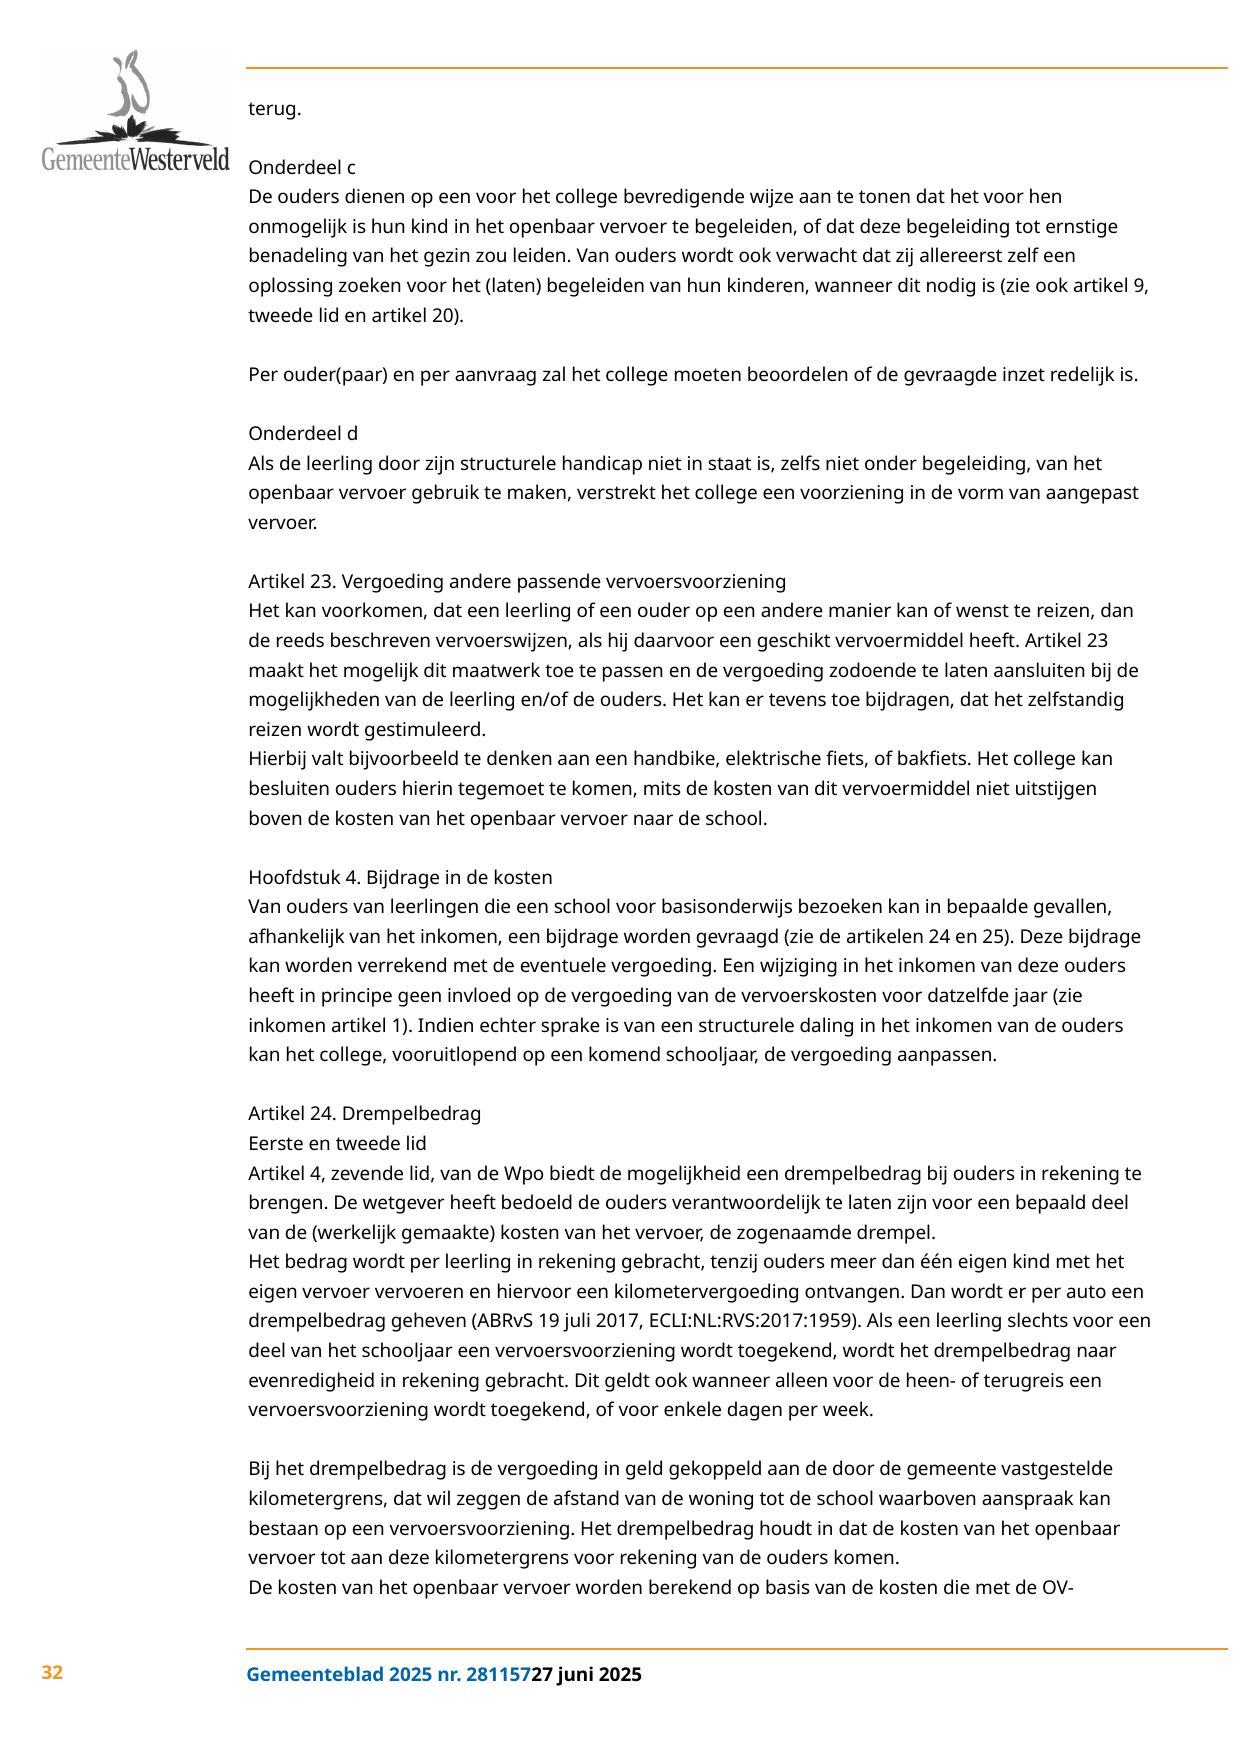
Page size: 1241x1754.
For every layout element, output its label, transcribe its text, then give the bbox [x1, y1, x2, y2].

text Hierbij valt bijvoorbeeld te denken aan een handbike, elektrische fiets, of bakfiets. Het college kan besluiten ouders hierin tegemoet te komen, mits de kosten van dit vervoermiddel niet uitstijgen boven de kosten van het openbaar vervoer naar de school. [248, 746, 1152, 831]
picture [41, 47, 231, 172]
text Artikel 23. Vergoeding andere passende vervoersvoorziening [248, 568, 1152, 594]
text Artikel 24. Drempelbedrag [248, 1101, 1152, 1126]
text Eerste en tweede lid [248, 1130, 1152, 1156]
text De kosten van het openbaar vervoer worden berekend op basis van de kosten die met de OV- [248, 1574, 1152, 1600]
text Onderdeel d [248, 420, 1152, 446]
text Onderdeel c [248, 154, 1152, 180]
text terug. [248, 95, 1152, 121]
text Van ouders van leerlingen die een school voor basisonderwijs bezoeken kan in bepaalde gevallen, afhankelijk van het inkomen, een bijdrage worden gevraagd (zie de artikelen 24 en 25). Deze bijdrage kan worden verrekend met de eventuele vergoeding. Een wijziging in het inkomen van deze ouders heeft in principe geen invloed op de vergoeding van de vervoerskosten voor datzelfde jaar (zie inkomen artikel 1). Indien echter sprake is van een structurele daling in het inkomen van de ouders kan het college, vooruitlopend op een komend schooljaar, de vergoeding aanpassen. [248, 893, 1152, 1067]
text Per ouder(paar) en per aanvraag zal het college moeten beoordelen of de gevraagde inzet redelijk is. [248, 361, 1152, 387]
text Als de leerling door zijn structurele handicap niet in staat is, zelfs niet onder begeleiding, van het openbaar vervoer gebruik te maken, verstrekt het college een voorziening in de vorm van aangepast vervoer. [248, 450, 1152, 535]
text Hoofdstuk 4. Bijdrage in de kosten [248, 864, 1152, 890]
text De ouders dienen op een voor het college bevredigende wijze aan te tonen dat het voor hen onmogelijk is hun kind in het openbaar vervoer te begeleiden, of dat deze begeleiding tot ernstige benadeling van het gezin zou leiden. Van ouders wordt ook verwacht dat zij allereerst zelf een oplossing zoeken voor het (laten) begeleiden van hun kinderen, wanneer dit nodig is (zie ook artikel 9, tweede lid en artikel 20). [248, 183, 1152, 328]
text Het bedrag wordt per leerling in rekening gebracht, tenzij ouders meer dan één eigen kind met het eigen vervoer vervoeren en hiervoor een kilometervergoeding ontvangen. Dan wordt er per auto een drempelbedrag geheven (ABRvS 19 juli 2017, ECLI:NL:RVS:2017:1959). Als een leerling slechts voor een deel van het schooljaar een vervoersvoorziening wordt toegekend, wordt het drempelbedrag naar evenredigheid in rekening gebracht. Dit geldt ook wanneer alleen voor de heen- of terugreis een vervoersvoorziening wordt toegekend, of voor enkele dagen per week. [248, 1248, 1152, 1422]
text Artikel 4, zevende lid, van de Wpo biedt de mogelijkheid een drempelbedrag bij ouders in rekening te brengen. De wetgever heeft bedoeld de ouders verantwoordelijk te laten zijn voor een bepaald deel van de (werkelijk gemaakte) kosten van het vervoer, de zogenaamde drempel. [248, 1160, 1152, 1245]
text Het kan voorkomen, dat een leerling of een ouder op een andere manier kan of wenst te reizen, dan de reeds beschreven vervoerswijzen, als hij daarvoor een geschikt vervoermiddel heeft. Artikel 23 maakt het mogelijk dit maatwerk toe te passen en de vergoeding zodoende te laten aansluiten bij de mogelijkheden van de leerling en/of de ouders. Het kan er tevens toe bijdragen, dat het zelfstandig reizen wordt gestimuleerd. [248, 598, 1152, 742]
text Bij het drempelbedrag is de vergoeding in geld gekoppeld aan de door de gemeente vastgestelde kilometergrens, dat wil zeggen de afstand van de woning tot de school waarboven aanspraak kan bestaan op een vervoersvoorziening. Het drempelbedrag houdt in dat de kosten van het openbaar vervoer tot aan deze kilometergrens voor rekening van de ouders komen. [248, 1456, 1152, 1570]
